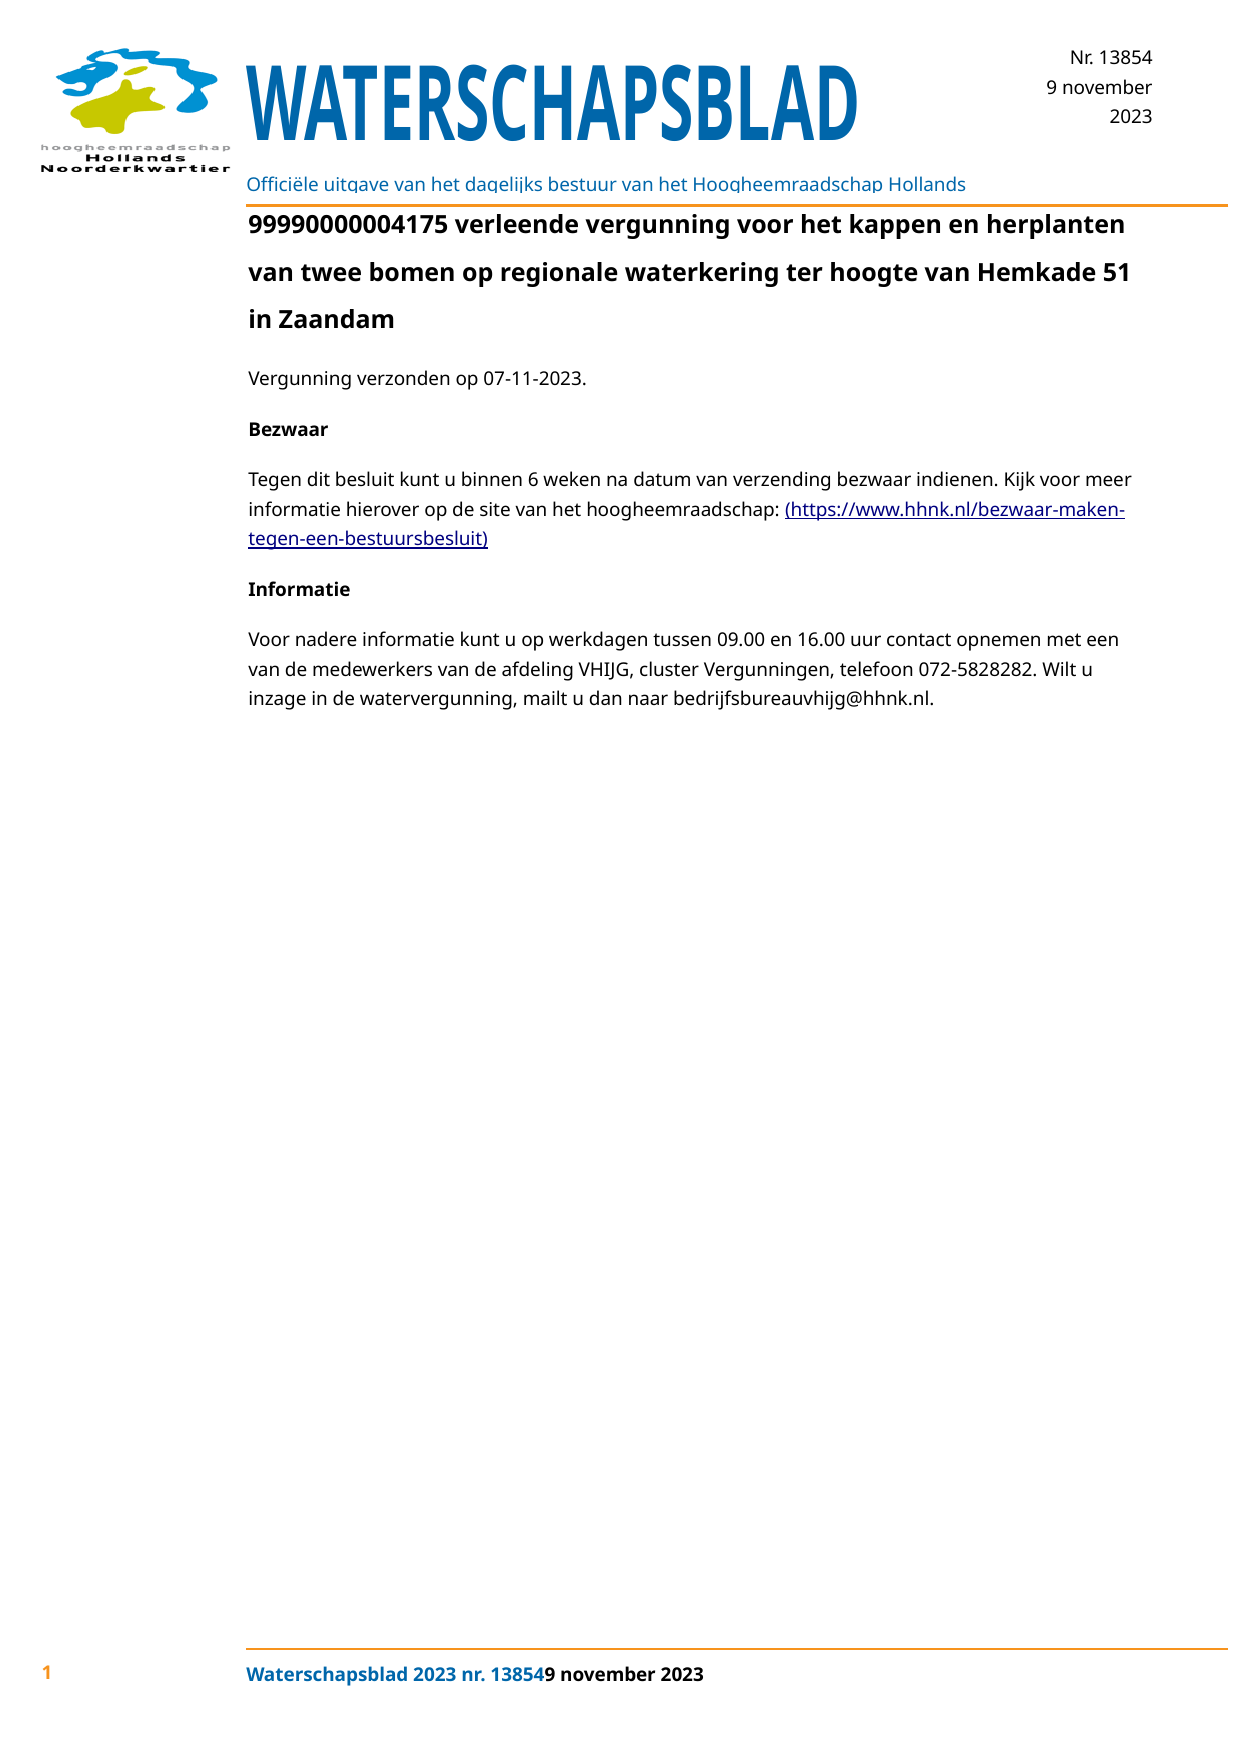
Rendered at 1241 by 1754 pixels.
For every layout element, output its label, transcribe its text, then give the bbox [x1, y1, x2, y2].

text Tegen dit besluit kunt u binnen 6 weken na datum van verzending bezwaar indienen. Kijk voor meer informatie hierover op de site van het hoogheemraadschap: (https://www.hhnk.nl/bezwaar-maken-tegen-een-bestuursbesluit) [248, 466, 1152, 551]
text Bezwaar [248, 416, 1152, 442]
picture [41, 47, 231, 172]
text Vergunning verzonden op 07-11-2023. [248, 366, 1152, 391]
text Voor nadere informatie kunt u op werkdagen tussen 09.00 en 16.00 uur contact opnemen met een van de medewerkers van de afdeling VHIJG, cluster Vergunningen, telefoon 072-5828282. Wilt u inzage in de watervergunning, mailt u dan naar bedrijfsbureauvhijg@hhnk.nl. [248, 626, 1152, 711]
text Informatie [248, 576, 1152, 602]
text 99990000004175 verleende vergunning voor het kappen en herplanten van twee bomen op regionale waterkering ter hoogte van Hemkade 51 in Zaandam [248, 207, 1152, 336]
